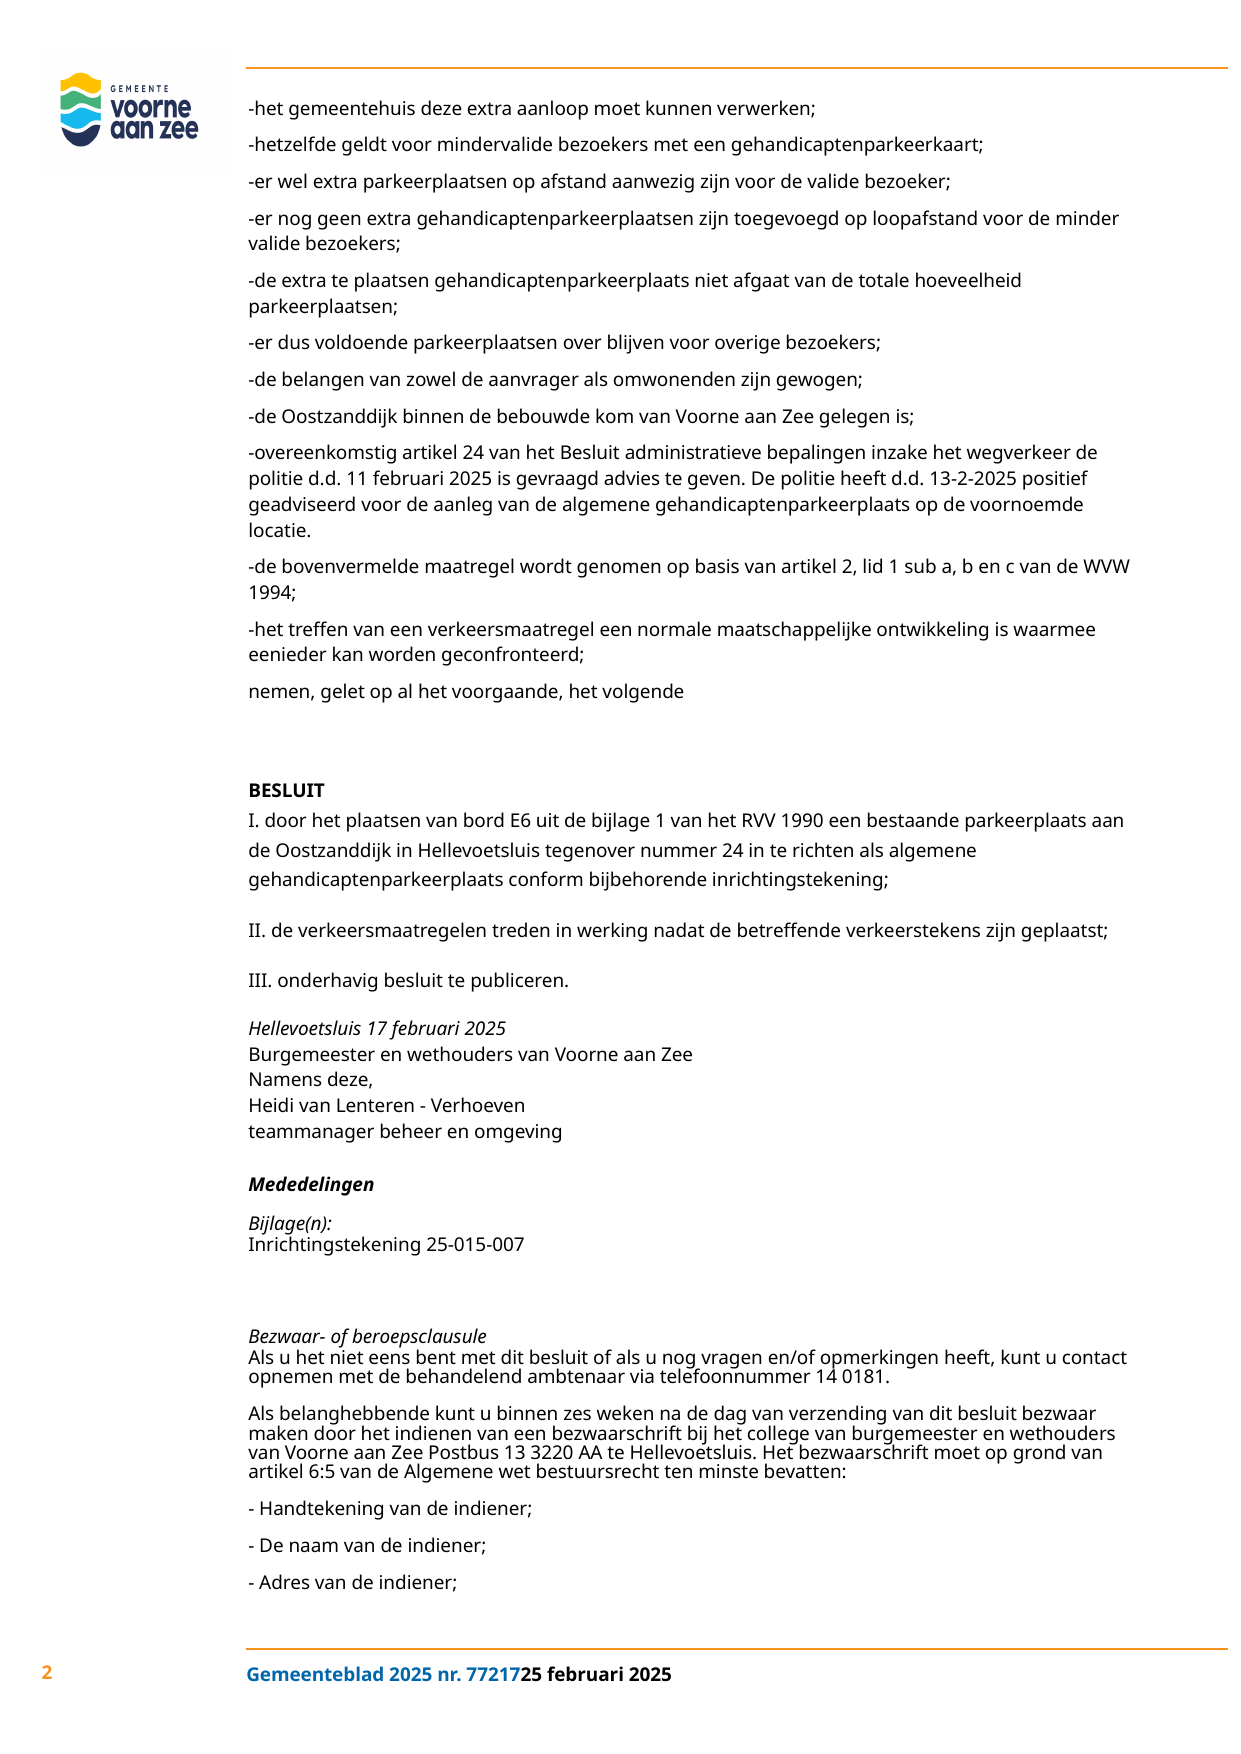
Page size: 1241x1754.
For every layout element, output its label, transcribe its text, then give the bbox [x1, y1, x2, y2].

text Hellevoetsluis 17 februari 2025 [248, 1015, 1152, 1041]
text -de Oostzanddijk binnen de bebouwde kom van Voorne aan Zee gelegen is; [248, 403, 1152, 429]
text Inrichtingstekening 25-015-007 [248, 1236, 1152, 1255]
text nemen, gelet op al het voorgaande, het volgende [248, 678, 1152, 704]
text Bezwaar- of beroepsclausule [248, 1323, 1152, 1349]
text III. onderhavig besluit te publiceren. [248, 967, 1152, 993]
text II. de verkeersmaatregelen treden in werking nadat de betreffende verkeerstekens zijn geplaatst; [248, 917, 1152, 942]
text Namens deze, [248, 1066, 1152, 1092]
text -overeenkomstig artikel 24 van het Besluit administratieve bepalingen inzake het wegverkeer de politie d.d. 11 februari 2025 is gevraagd advies te geven. De politie heeft d.d. 13-2-2025 positief geadviseerd voor de aanleg van de algemene gehandicaptenparkeerplaats op de voornoemde locatie. [248, 439, 1152, 542]
text -er nog geen extra gehandicaptenparkeerplaatsen zijn toegevoegd op loopafstand voor de minder valide bezoekers; [248, 205, 1152, 256]
text -het treffen van een verkeersmaatregel een normale maatschappelijke ontwikkeling is waarmee eenieder kan worden geconfronteerd; [248, 616, 1152, 667]
text Heidi van Lenteren - Verhoeven [248, 1092, 1152, 1118]
text -het gemeentehuis deze extra aanloop moet kunnen verwerken; [248, 95, 1152, 121]
text - Adres van de indiener; [248, 1574, 1152, 1593]
text teammanager beheer en omgeving [248, 1118, 1152, 1144]
text -de extra te plaatsen gehandicaptenparkeerplaats niet afgaat van de totale hoeveelheid parkeerplaatsen; [248, 267, 1152, 319]
text Bijlage(n): [248, 1210, 1152, 1236]
text - Handtekening van de indiener; [248, 1500, 1152, 1519]
text -hetzelfde geldt voor mindervalide bezoekers met een gehandicaptenparkeerkaart; [248, 131, 1152, 157]
text -de bovenvermelde maatregel wordt genomen op basis van artikel 2, lid 1 sub a, b en c van de WVW 1994; [248, 553, 1152, 605]
text Burgemeester en wethouders van Voorne aan Zee [248, 1041, 1152, 1066]
text - De naam van de indiener; [248, 1537, 1152, 1556]
picture [41, 47, 231, 172]
text Als u het niet eens bent met dit besluit of als u nog vragen en/of opmerkingen heeft, kunt u contact opnemen met de behandelend ambtenaar via telefoonnummer 14 0181. [248, 1349, 1152, 1388]
text Als belanghebbende kunt u binnen zes weken na de dag van verzending van dit besluit bezwaar maken door het indienen van een bezwaarschrift bij het college van burgemeester en wethouders van Voorne aan Zee Postbus 13 3220 AA te Hellevoetsluis. Het bezwaarschrift moet op grond van artikel 6:5 van de Algemene wet bestuursrecht ten minste bevatten: [248, 1405, 1152, 1482]
text BESLUIT [248, 778, 1152, 803]
text -de belangen van zowel de aanvrager als omwonenden zijn gewogen; [248, 366, 1152, 392]
text -er dus voldoende parkeerplaatsen over blijven voor overige bezoekers; [248, 329, 1152, 355]
text I. door het plaatsen van bord E6 uit de bijlage 1 van het RVV 1990 een bestaande parkeerplaats aan de Oostzanddijk in Hellevoetsluis tegenover nummer 24 in te richten als algemene gehandicaptenparkeerplaats conform bijbehorende inrichtingstekening; [248, 807, 1152, 892]
text -er wel extra parkeerplaatsen op afstand aanwezig zijn voor de valide bezoeker; [248, 168, 1152, 194]
text Mededelingen [248, 1171, 1152, 1197]
